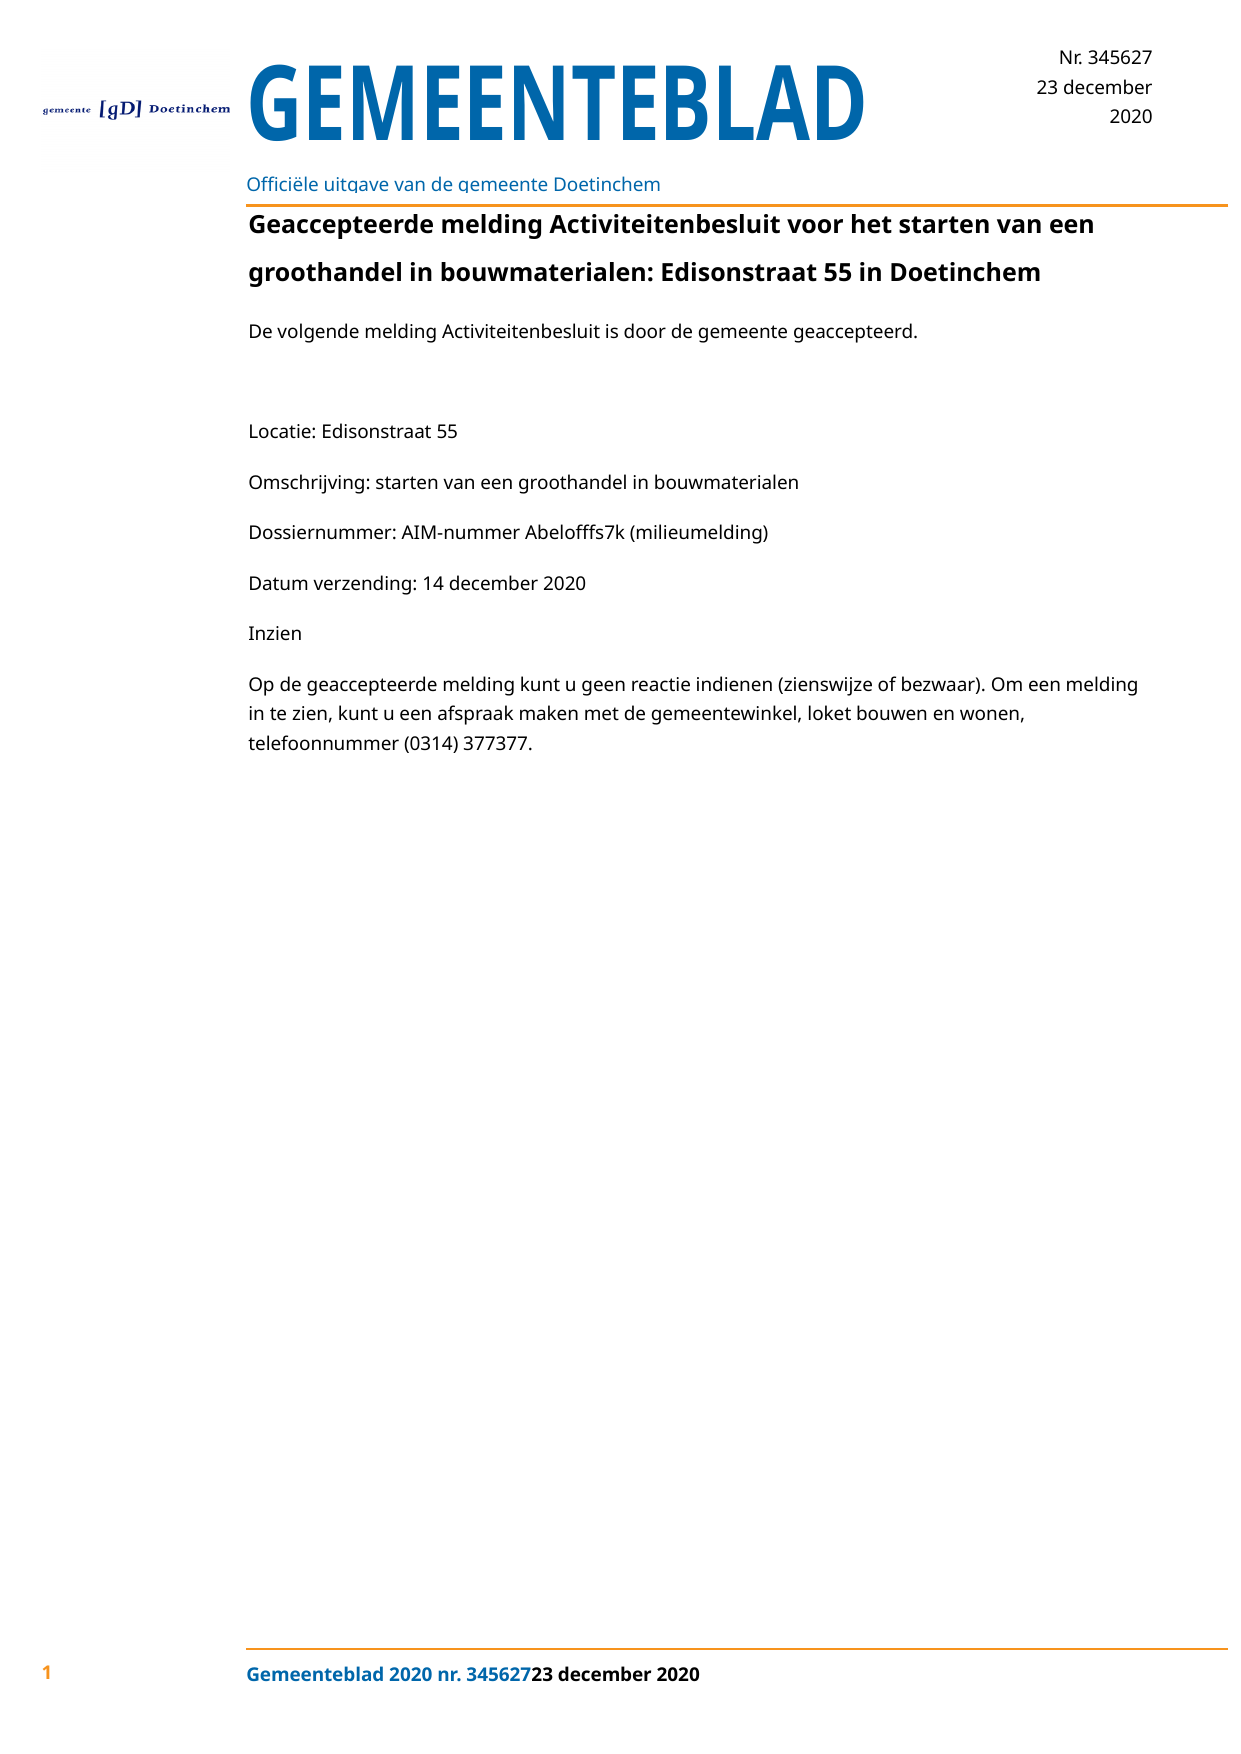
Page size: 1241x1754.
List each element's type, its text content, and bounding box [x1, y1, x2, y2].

text Inzien [248, 620, 1152, 646]
text Locatie: Edisonstraat 55 [248, 419, 1152, 444]
text Datum verzending: 14 december 2020 [248, 570, 1152, 596]
text Op de geaccepteerde melding kunt u geen reactie indienen (zienswijze of bezwaar). Om een melding in te zien, kunt u een afspraak maken met de gemeentewinkel, loket bouwen en wonen, telefoonnummer (0314) 377377. [248, 671, 1152, 756]
text De volgende melding Activiteitenbesluit is door de gemeente geaccepteerd. [248, 318, 1152, 344]
text Omschrijving: starten van een groothandel in bouwmaterialen [248, 469, 1152, 495]
text Dossiernummer: AIM-nummer Abelofffs7k (milieumelding) [248, 519, 1152, 545]
picture [41, 47, 231, 172]
text Geaccepteerde melding Activiteitenbesluit voor het starten van een groothandel in bouwmaterialen: Edisonstraat 55 in Doetinchem [248, 207, 1152, 288]
